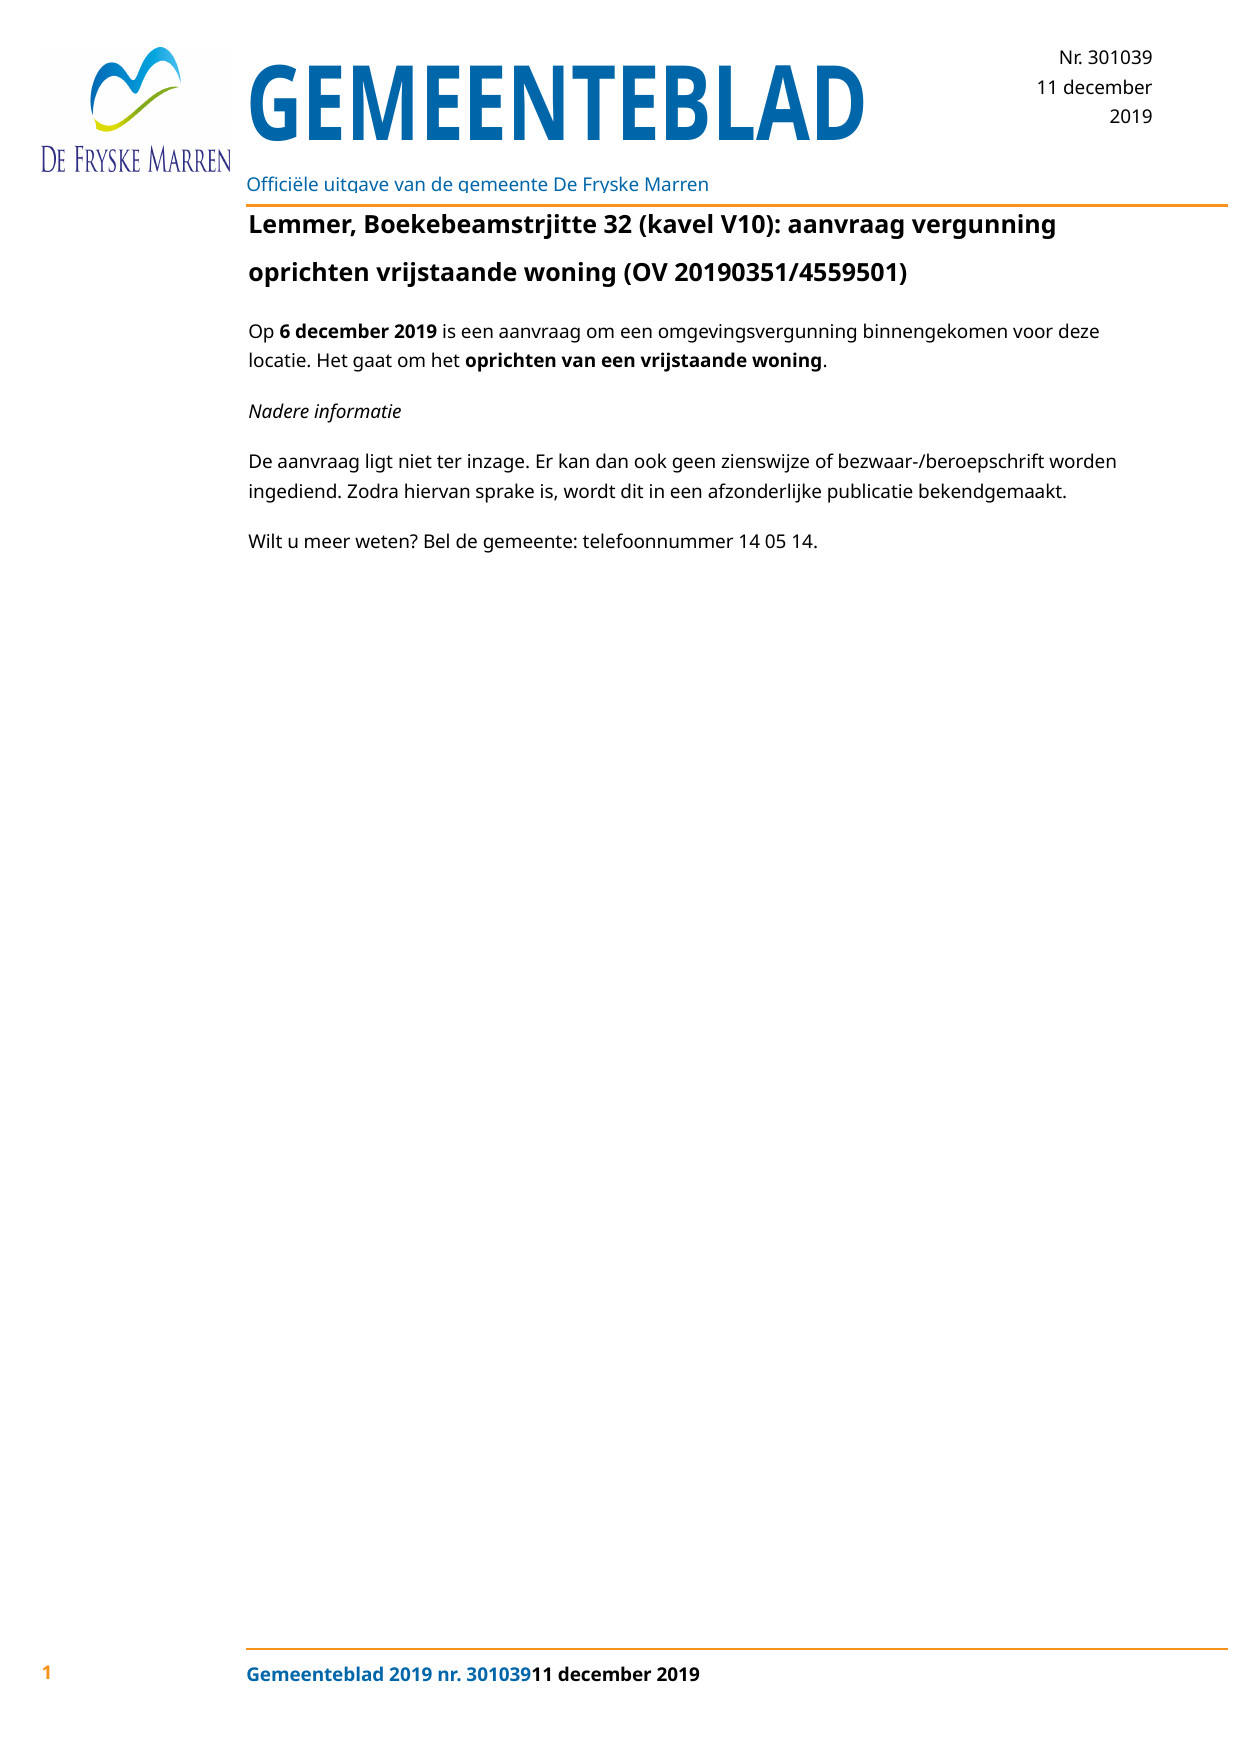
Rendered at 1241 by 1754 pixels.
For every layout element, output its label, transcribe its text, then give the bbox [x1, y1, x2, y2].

text Nadere informatie [248, 398, 1152, 424]
text De aanvraag ligt niet ter inzage. Er kan dan ook geen zienswijze of bezwaar-/beroepschrift worden ingediend. Zodra hiervan sprake is, wordt dit in een afzonderlijke publicatie bekendgemaakt. [248, 448, 1152, 504]
text Lemmer, Boekebeamstrjitte 32 (kavel V10): aanvraag vergunning oprichten vrijstaande woning (OV 20190351/4559501) [248, 207, 1152, 288]
text Wilt u meer weten? Bel de gemeente: telefoonnummer 14 05 14. [248, 528, 1152, 554]
picture [41, 47, 231, 172]
text Op 6 december 2019 is een aanvraag om een omgevingsvergunning binnengekomen voor deze locatie. Het gaat om het oprichten van een vrijstaande woning. [248, 318, 1152, 373]
